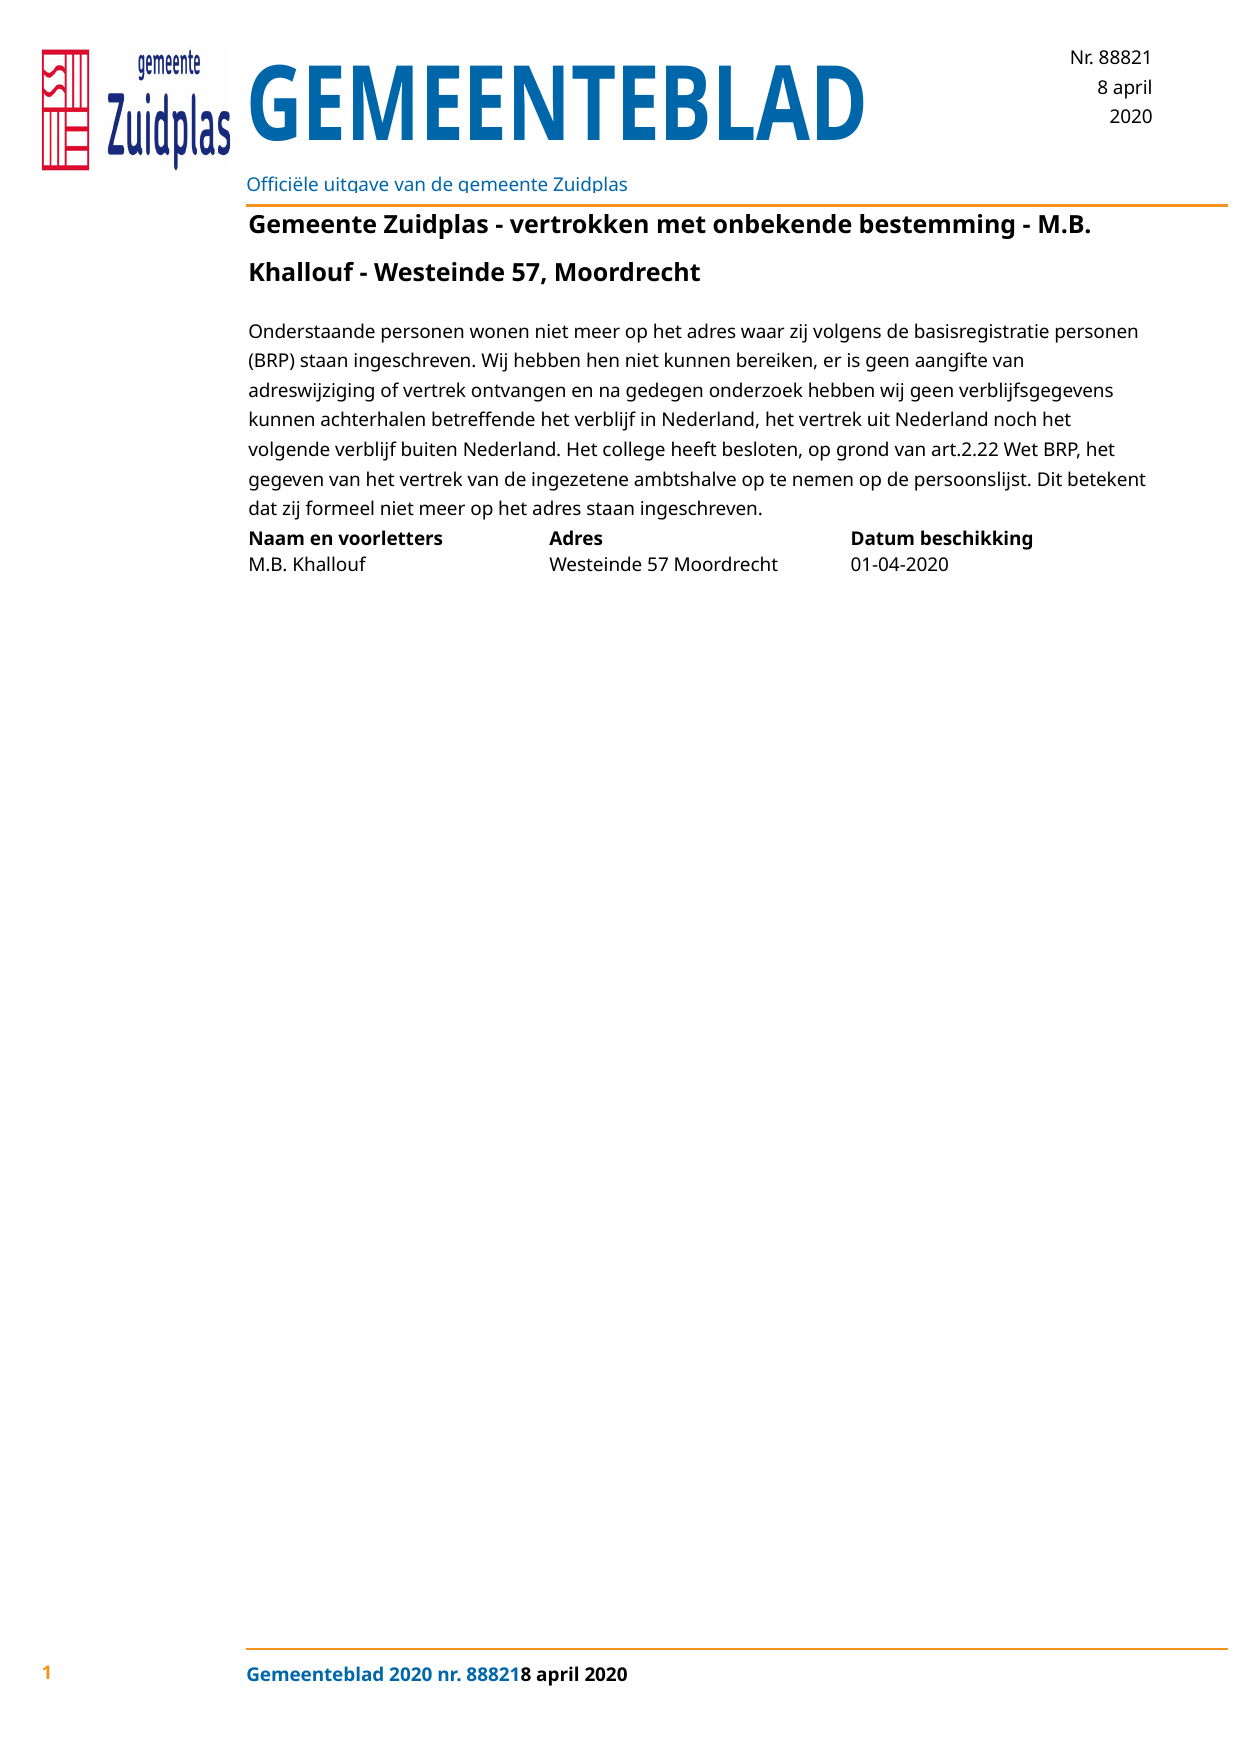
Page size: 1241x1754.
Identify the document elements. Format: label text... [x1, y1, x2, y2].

table_header Naam en voorletters [248, 525, 549, 551]
table_cell Westeinde 57 Moordrecht [549, 551, 850, 577]
table_header Adres [549, 525, 850, 551]
text Gemeente Zuidplas - vertrokken met onbekende bestemming - M.B. Khallouf - Westeinde 57, Moordrecht [248, 207, 1152, 288]
table_cell 01-04-2020 [850, 551, 1152, 577]
table_cell M.B. Khallouf [248, 551, 549, 577]
table_header Datum beschikking [850, 525, 1152, 551]
text Onderstaande personen wonen niet meer op het adres waar zij volgens de basisregistratie personen (BRP) staan ingeschreven. Wij hebben hen niet kunnen bereiken, er is geen aangifte van adreswijziging of vertrek ontvangen en na gedegen onderzoek hebben wij geen verblijfsgegevens kunnen achterhalen betreffende het verblijf in Nederland, het vertrek uit Nederland noch het volgende verblijf buiten Nederland. Het college heeft besloten, op grond van art.2.22 Wet BRP, het gegeven van het vertrek van de ingezetene ambtshalve op te nemen op de persoonslijst. Dit betekent dat zij formeel niet meer op het adres staan ingeschreven. [248, 318, 1152, 521]
picture [41, 47, 231, 172]
